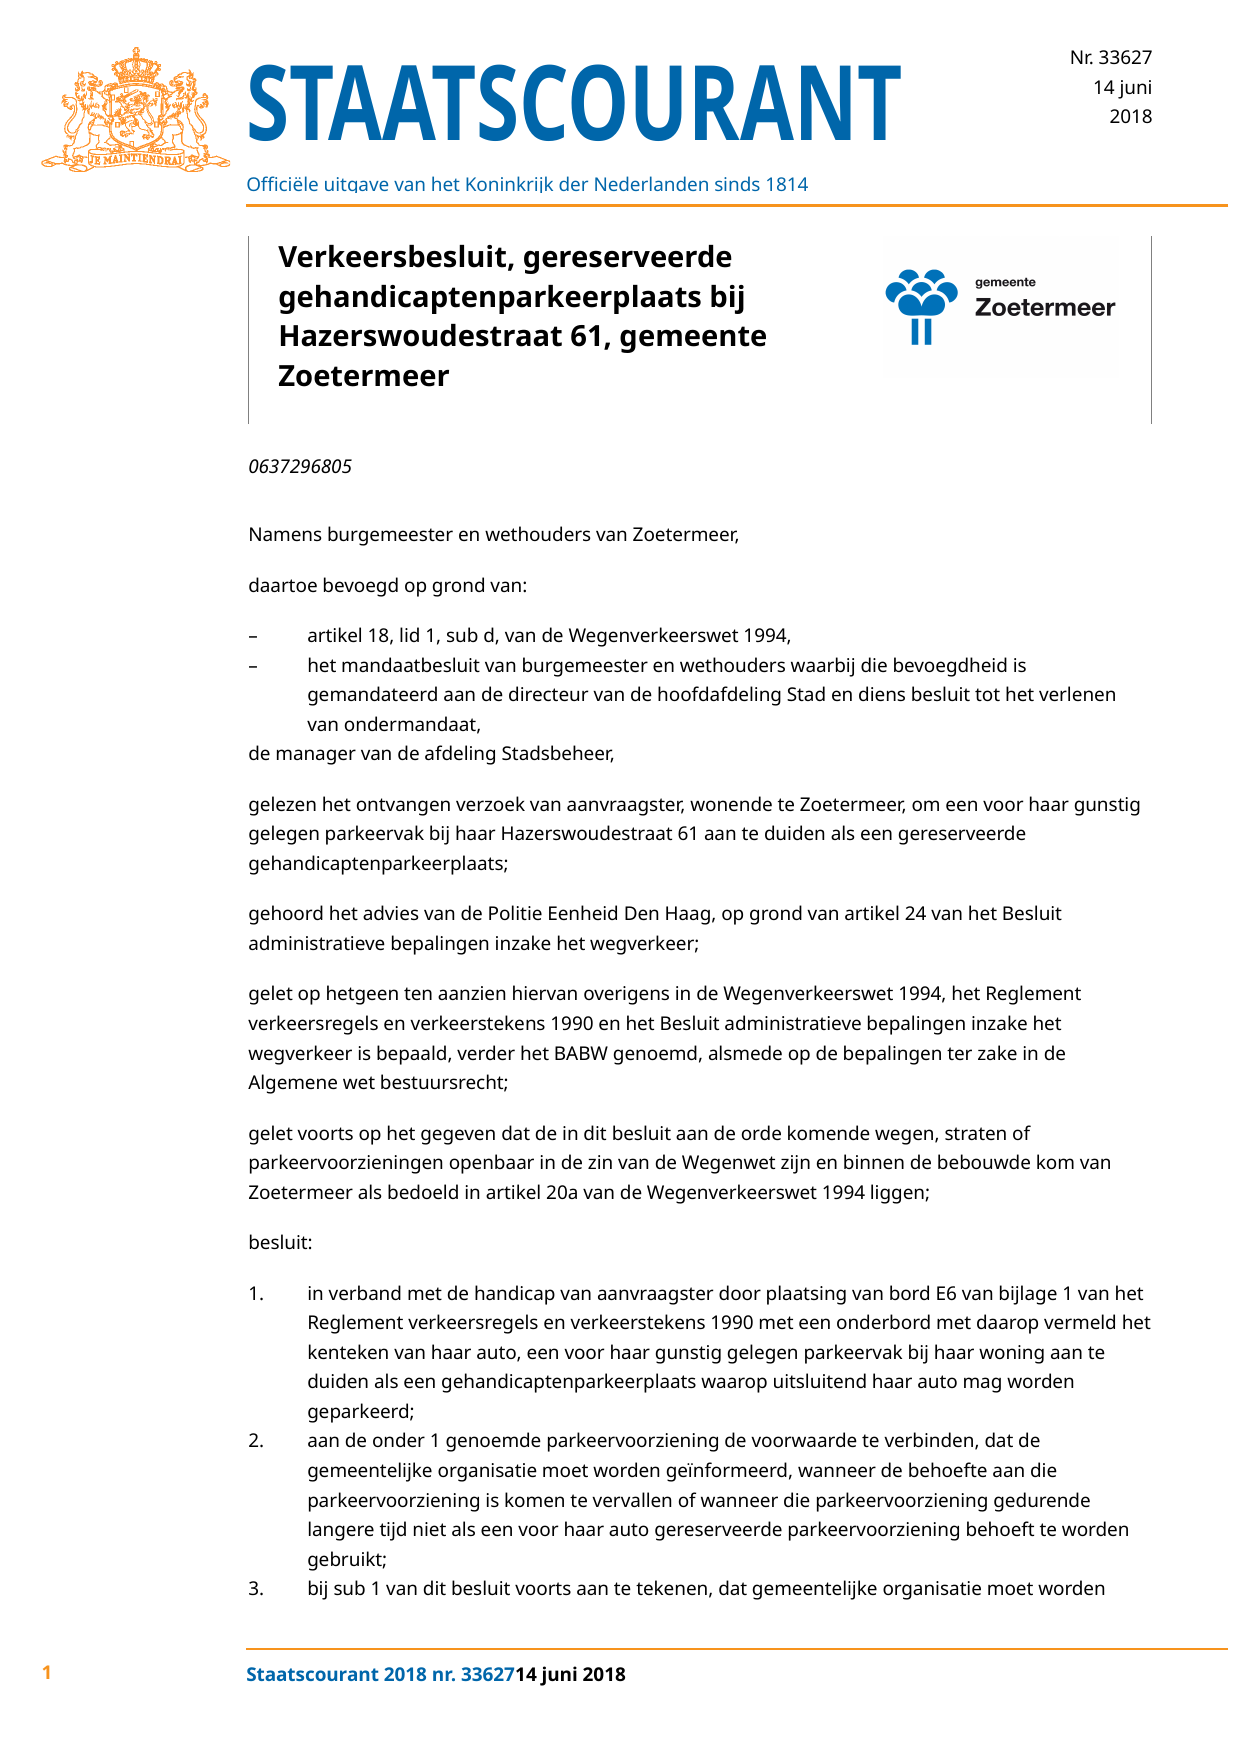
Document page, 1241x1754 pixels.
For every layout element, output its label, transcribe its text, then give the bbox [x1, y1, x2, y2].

list aan de onder 1 genoemde parkeervoorziening de voorwaarde te verbinden, dat de gemeentelijke organisatie moet worden geïnformeerd, wanneer de behoefte aan die parkeervoorziening is komen te vervallen of wanneer die parkeervoorziening gedurende langere tijd niet als een voor haar auto gereserveerde parkeervoorziening behoeft te worden gebruikt; [248, 1428, 1152, 1572]
list het mandaatbesluit van burgemeester en wethouders waarbij die bevoegdheid is gemandateerd aan de directeur van de hoofdafdeling Stad en diens besluit tot het verlenen van ondermandaat, [248, 652, 1152, 737]
text 0637296805 [248, 454, 1152, 479]
list bij sub 1 van dit besluit voorts aan te tekenen, dat gemeentelijke organisatie moet worden [248, 1576, 1152, 1601]
table_header Verkeersbesluit, gereserveerde gehandicaptenparkeerplaats bij Hazerswoudestraat 61, gemeente Zoetermeer [249, 236, 850, 424]
list in verband met de handicap van aanvraagster door plaatsing van bord E6 van bijlage 1 van het Reglement verkeersregels en verkeerstekens 1990 met een onderbord met daarop vermeld het kenteken van haar auto, een voor haar gunstig gelegen parkeervak bij haar woning aan te duiden als een gehandicaptenparkeerplaats waarop uitsluitend haar auto mag worden geparkeerd; [248, 1280, 1152, 1424]
picture [882, 236, 1119, 378]
text gelet voorts op het gegeven dat de in dit besluit aan de orde komende wegen, straten of parkeervoorzieningen openbaar in de zin van de Wegenwet zijn en binnen de bebouwde kom van Zoetermeer als bedoeld in artikel 20a van de Wegenverkeerswet 1994 liggen; [248, 1120, 1152, 1204]
text daartoe bevoegd op grond van: [248, 572, 1152, 597]
table_header [850, 236, 1151, 424]
text gelet op hetgeen ten aanzien hiervan overigens in de Wegenverkeerswet 1994, het Reglement verkeersregels en verkeerstekens 1990 en het Besluit administratieve bepalingen inzake het wegverkeer is bepaald, verder het BABW genoemd, alsmede op de bepalingen ter zake in de Algemene wet bestuursrecht; [248, 981, 1152, 1095]
text Namens burgemeester en wethouders van Zoetermeer, [248, 521, 1152, 547]
text gehoord het advies van de Politie Eenheid Den Haag, op grond van artikel 24 van het Besluit administratieve bepalingen inzake het wegverkeer; [248, 901, 1152, 956]
text de manager van de afdeling Stadsbeheer, [248, 741, 1152, 766]
text gelezen het ontvangen verzoek van aanvraagster, wonende te Zoetermeer, om een voor haar gunstig gelegen parkeervak bij haar Hazerswoudestraat 61 aan te duiden als een gereserveerde gehandicaptenparkeerplaats; [248, 791, 1152, 876]
list artikel 18, lid 1, sub d, van de Wegenverkeerswet 1994, [248, 622, 1152, 648]
text besluit: [248, 1229, 1152, 1255]
picture [41, 47, 231, 172]
